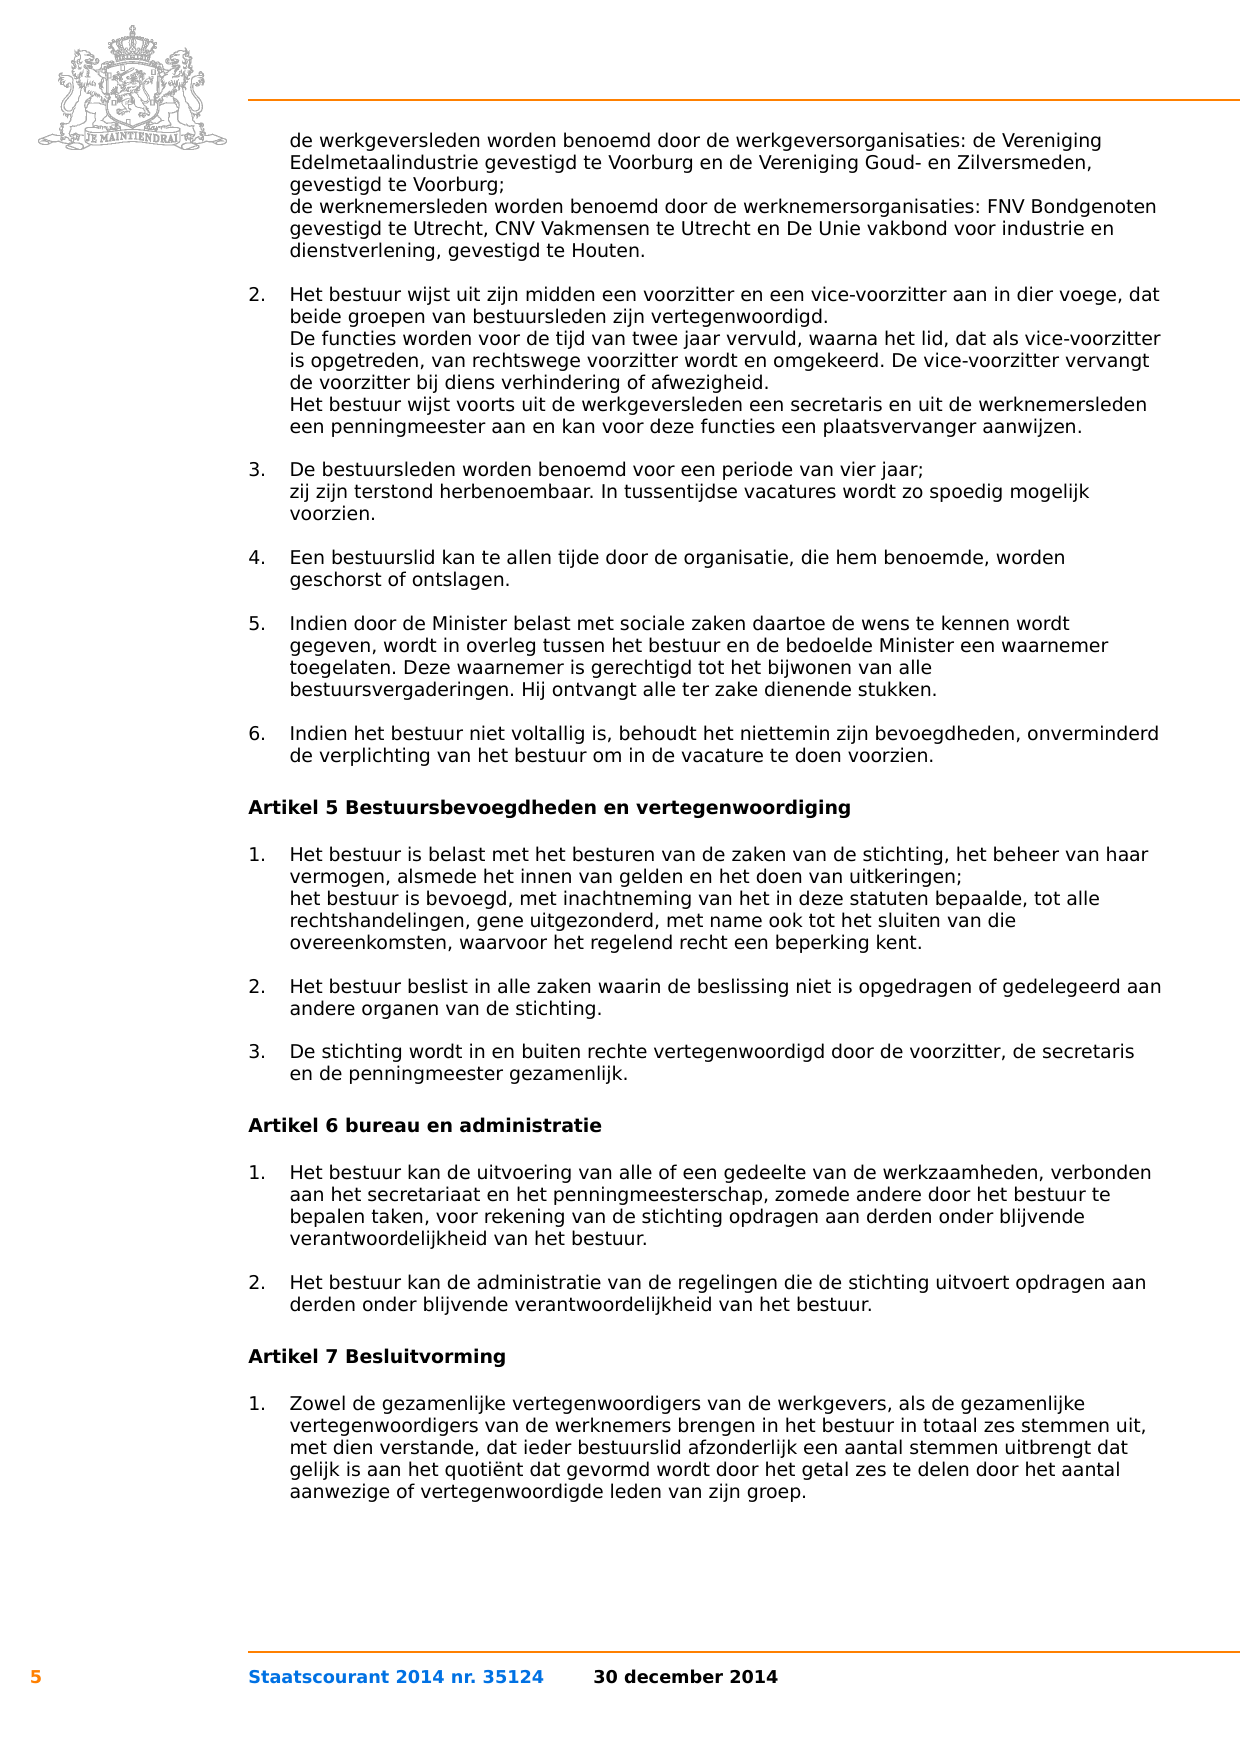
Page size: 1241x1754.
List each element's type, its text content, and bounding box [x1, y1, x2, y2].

text 3. De bestuursleden worden benoemd voor een periode van vier jaar; [248, 459, 1163, 481]
text De functies worden voor de tijd van twee jaar vervuld, waarna het lid, dat als vice-voorzitter is opgetreden, van rechtswege voorzitter wordt en omgekeerd. De vice-voorzitter vervangt de voorzitter bij diens verhindering of afwezigheid. [289, 328, 1163, 393]
text de werknemersleden worden benoemd door de werknemersorganisaties: FNV Bondgenoten gevestigd te Utrecht, CNV Vakmensen te Utrecht en De Unie vakbond voor industrie en dienstverlening, gevestigd te Houten. [289, 196, 1163, 262]
text 5. Indien door de Minister belast met sociale zaken daartoe de wens te kennen wordt gegeven, wordt in overleg tussen het bestuur en de bedoelde Minister een waarnemer toegelaten. Deze waarnemer is gerechtigd tot het bijwonen van alle bestuursvergaderingen. Hij ontvangt alle ter zake dienende stukken. [248, 613, 1163, 701]
text 2. Het bestuur wijst uit zijn midden een voorzitter en een vice-voorzitter aan in dier voege, dat beide groepen van bestuursleden zijn vertegenwoordigd. [248, 284, 1163, 328]
text de werkgeversleden worden benoemd door de werkgeversorganisaties: de Vereniging Edelmetaalindustrie gevestigd te Voorburg en de Vereniging Goud- en Zilversmeden, gevestigd te Voorburg; [289, 130, 1163, 196]
text het bestuur is bevoegd, met inachtneming van het in deze statuten bepaalde, tot alle rechtshandelingen, gene uitgezonderd, met name ook tot het sluiten van die overeenkomsten, waarvoor het regelend recht een beperking kent. [289, 888, 1163, 954]
subtitle Artikel 6 bureau en administratie [248, 1115, 1163, 1137]
picture [38, 25, 227, 150]
text 1. Het bestuur kan de uitvoering van alle of een gedeelte van de werkzaamheden, verbonden aan het secretariaat en het penningmeesterschap, zomede andere door het bestuur te bepalen taken, voor rekening van de stichting opdragen aan derden onder blijvende verantwoordelijkheid van het bestuur. [248, 1162, 1163, 1250]
text Het bestuur wijst voorts uit de werkgeversleden een secretaris en uit de werknemersleden een penningmeester aan en kan voor deze functies een plaatsvervanger aanwijzen. [289, 393, 1163, 437]
text 4. Een bestuurslid kan te allen tijde door de organisatie, die hem benoemde, worden geschorst of ontslagen. [248, 547, 1163, 591]
text zij zijn terstond herbenoembaar. In tussentijdse vacatures wordt zo spoedig mogelijk voorzien. [289, 481, 1163, 525]
text 6. Indien het bestuur niet voltallig is, behoudt het niettemin zijn bevoegdheden, onverminderd de verplichting van het bestuur om in de vacature te doen voorzien. [248, 723, 1163, 767]
text 2. Het bestuur beslist in alle zaken waarin de beslissing niet is opgedragen of gedelegeerd aan andere organen van de stichting. [248, 976, 1163, 1019]
text 2. Het bestuur kan de administratie van de regelingen die de stichting uitvoert opdragen aan derden onder blijvende verantwoordelijkheid van het bestuur. [248, 1272, 1163, 1316]
text 1. Het bestuur is belast met het besturen van de zaken van de stichting, het beheer van haar vermogen, alsmede het innen van gelden en het doen van uitkeringen; [248, 844, 1163, 888]
text 3. De stichting wordt in en buiten rechte vertegenwoordigd door de voorzitter, de secretaris en de penningmeester gezamenlijk. [248, 1041, 1163, 1085]
text 1. Zowel de gezamenlijke vertegenwoordigers van de werkgevers, als de gezamenlijke vertegenwoordigers van de werknemers brengen in het bestuur in totaal zes stemmen uit, met dien verstande, dat ieder bestuurslid afzonderlijk een aantal stemmen uitbrengt dat gelijk is aan het quotiënt dat gevormd wordt door het getal zes te delen door het aantal aanwezige of vertegenwoordigde leden van zijn groep. [248, 1393, 1163, 1503]
subtitle Artikel 7 Besluitvorming [248, 1346, 1163, 1368]
subtitle Artikel 5 Bestuursbevoegdheden en vertegenwoordiging [248, 797, 1163, 819]
